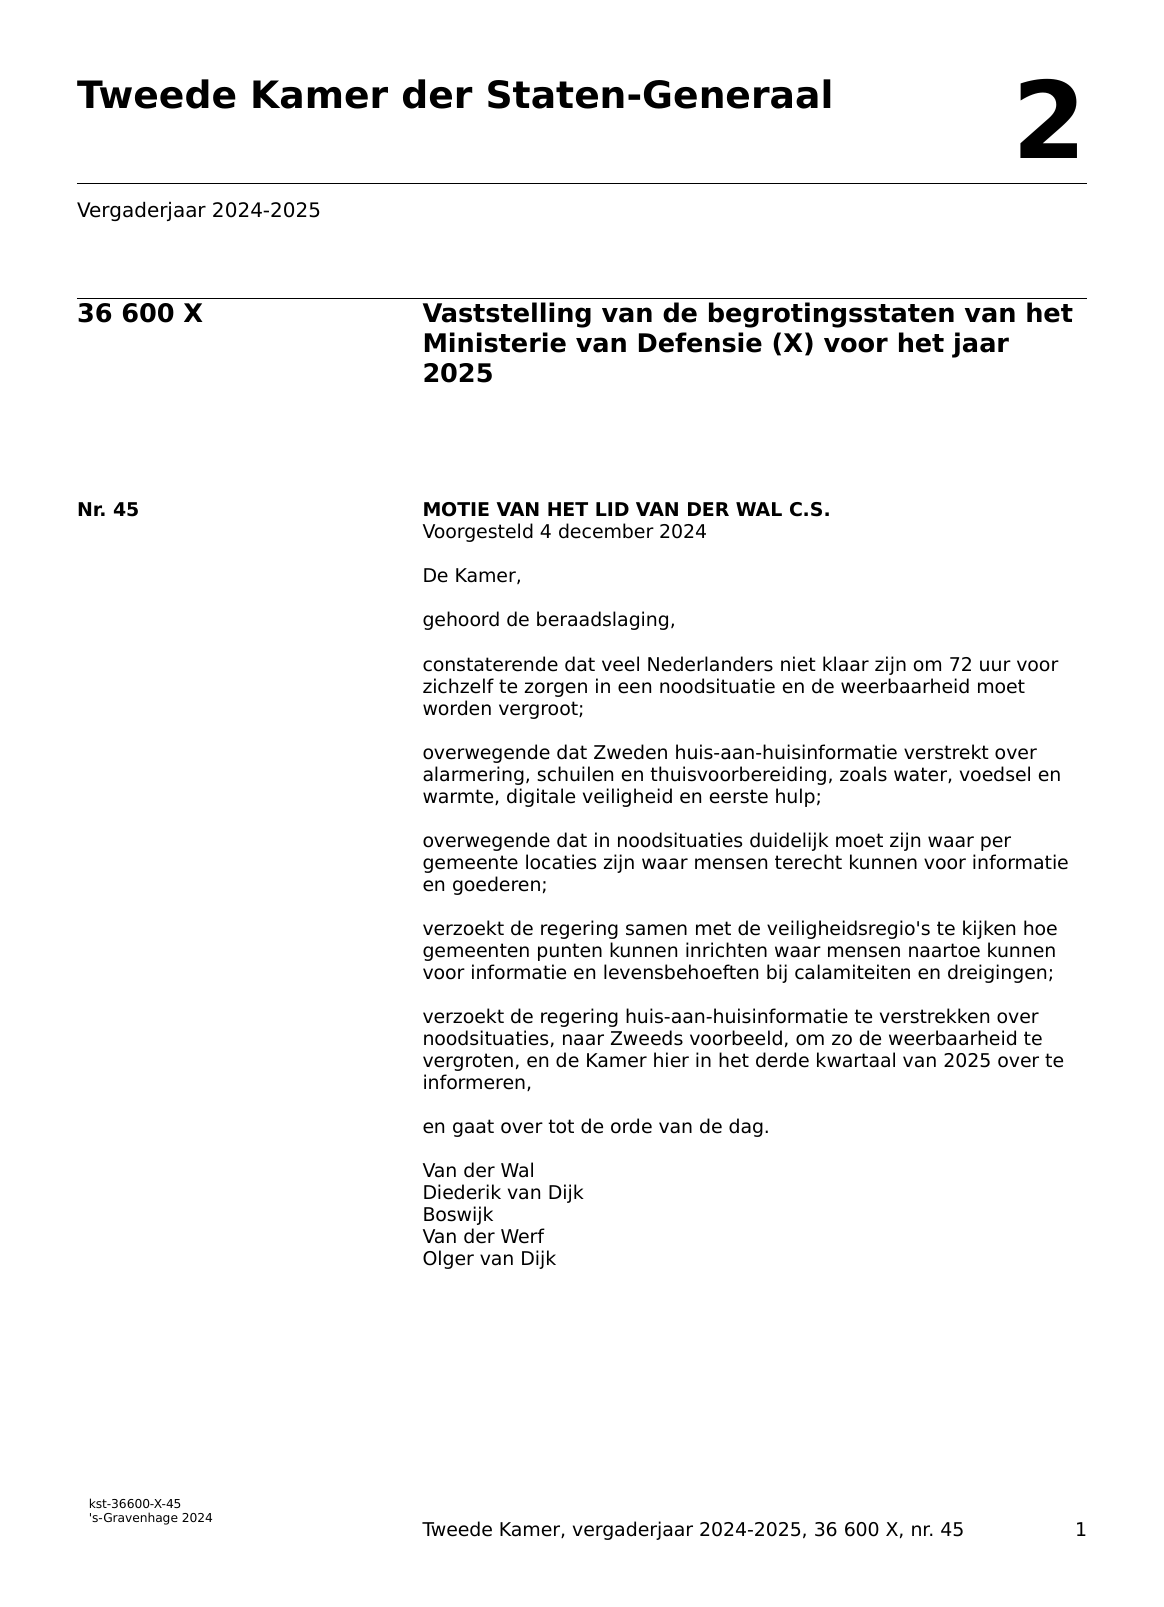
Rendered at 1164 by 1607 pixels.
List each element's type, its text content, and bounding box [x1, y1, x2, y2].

table_header 2 [886, 59, 1087, 183]
text Boswijk [422, 1204, 1087, 1226]
text Diederik van Dijk [422, 1182, 1087, 1204]
text en gaat over tot de orde van de dag. [422, 1116, 1087, 1138]
text gehoord de beraadslaging, [422, 609, 1087, 631]
text Van der Werf [422, 1226, 1087, 1248]
text overwegende dat Zweden huis-aan-huisinformatie verstrekt over alarmering, schuilen en thuisvoorbereiding, zoals water, voedsel en warmte, digitale veiligheid en eerste hulp; [422, 742, 1087, 808]
text 's-Gravenhage 2024 [88, 1511, 323, 1525]
table_header Tweede Kamer der Staten-Generaal [77, 59, 886, 183]
text Olger van Dijk [422, 1248, 1087, 1270]
text kst-36600-X-45 [88, 1497, 323, 1511]
subtitle Nr. 45 MOTIE VAN HET LID VAN DER WAL C.S. [77, 499, 1087, 521]
subtitle 36 600 X Vaststelling van de begrotingsstaten van het Ministerie van Defensie (X) voor het jaar 2025 [77, 299, 1087, 388]
text De Kamer, [422, 565, 1087, 587]
table_cell Vergaderjaar 2024-2025 [77, 184, 1087, 298]
text constaterende dat veel Nederlanders niet klaar zijn om 72 uur voor zichzelf te zorgen in een noodsituatie en de weerbaarheid moet worden vergroot; [422, 653, 1087, 719]
text Voorgesteld 4 december 2024 [422, 521, 1087, 543]
text overwegende dat in noodsituaties duidelijk moet zijn waar per gemeente locaties zijn waar mensen terecht kunnen voor informatie en goederen; [422, 830, 1087, 896]
text verzoekt de regering samen met de veiligheidsregio's te kijken hoe gemeenten punten kunnen inrichten waar mensen naartoe kunnen voor informatie en levensbehoeften bij calamiteiten en dreigingen; [422, 918, 1087, 984]
text verzoekt de regering huis-aan-huisinformatie te verstrekken over noodsituaties, naar Zweeds voorbeeld, om zo de weerbaarheid te vergroten, en de Kamer hier in het derde kwartaal van 2025 over te informeren, [422, 1006, 1087, 1094]
text Van der Wal [422, 1160, 1087, 1182]
